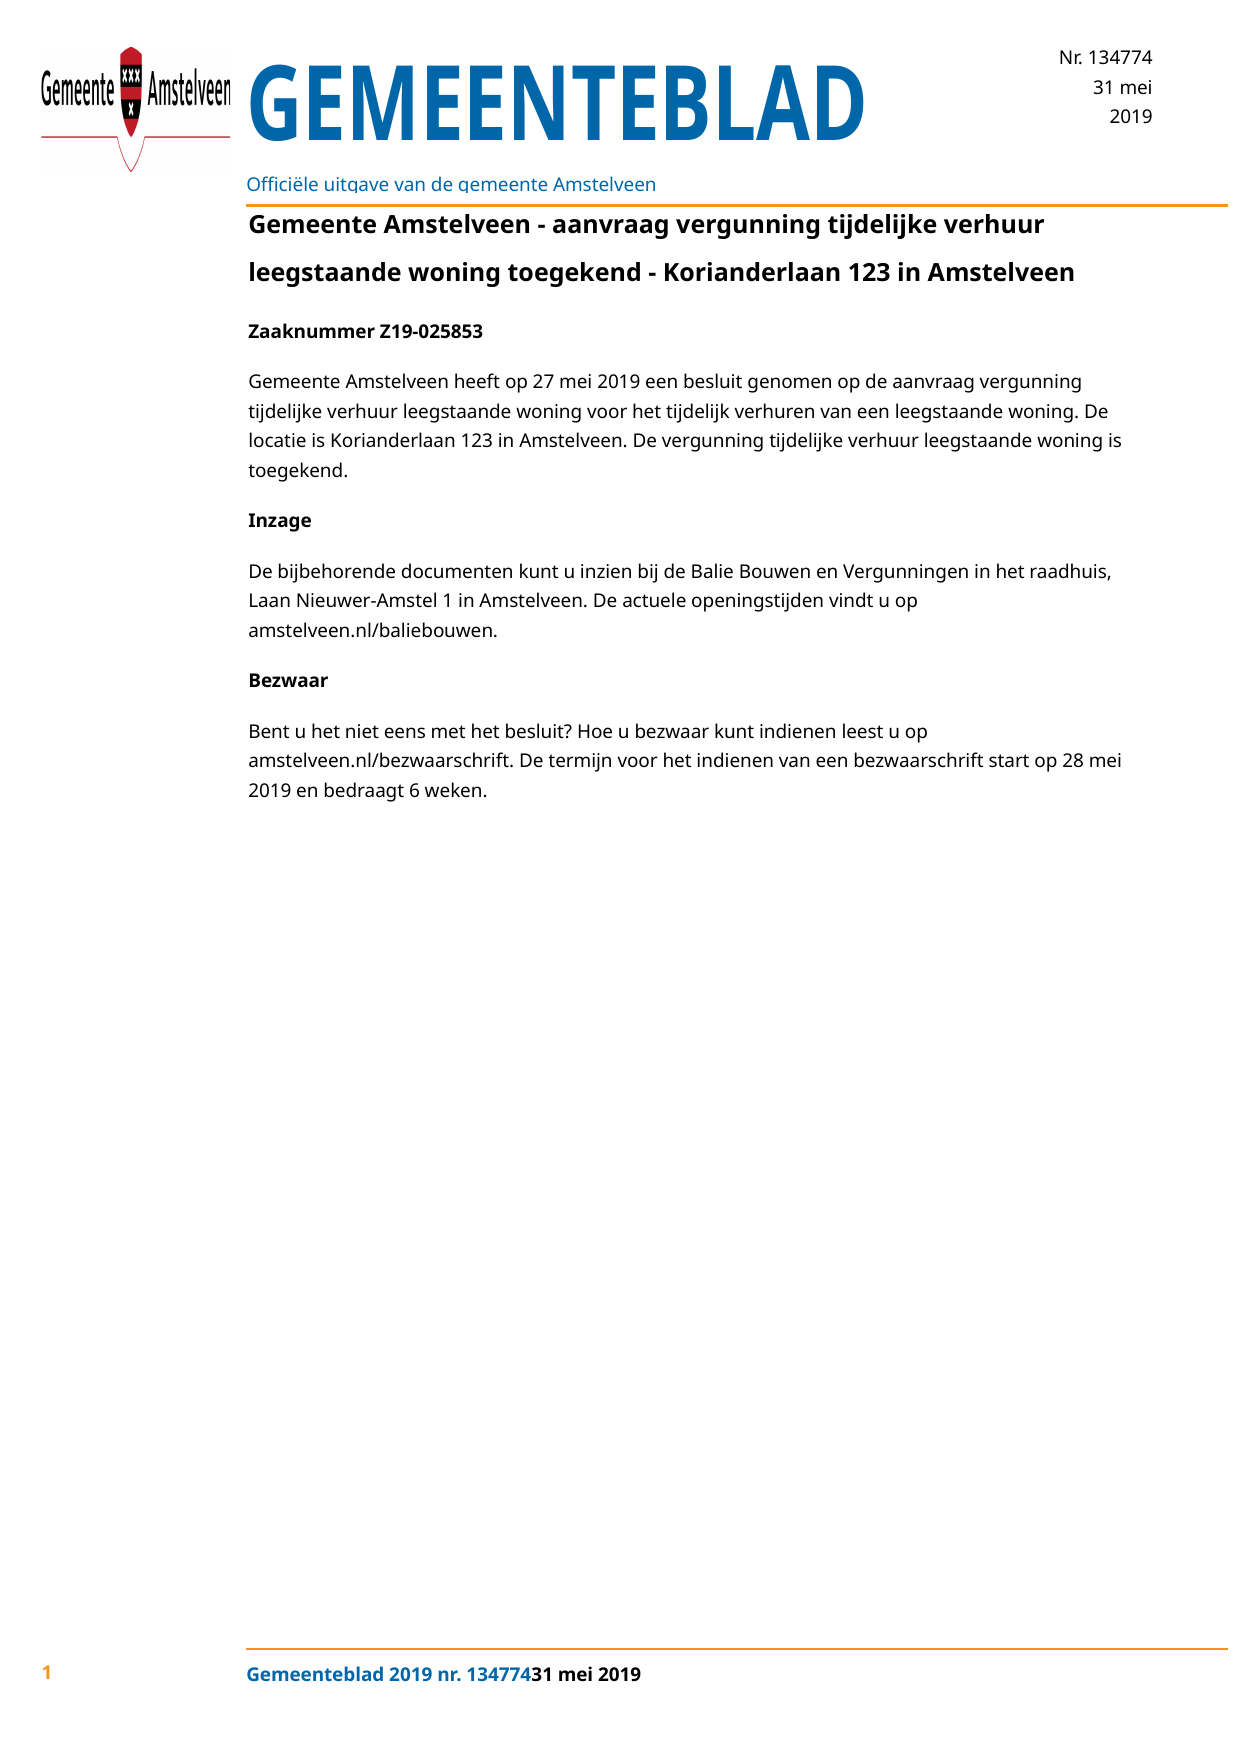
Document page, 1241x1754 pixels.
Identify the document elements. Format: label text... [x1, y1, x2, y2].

text Inzage [248, 507, 1152, 533]
picture [41, 47, 231, 172]
text De bijbehorende documenten kunt u inzien bij de Balie Bouwen en Vergunningen in het raadhuis, Laan Nieuwer-Amstel 1 in Amstelveen. De actuele openingstijden vindt u op amstelveen.nl/baliebouwen. [248, 558, 1152, 643]
text Zaaknummer Z19-025853 [248, 318, 1152, 344]
text Gemeente Amstelveen - aanvraag vergunning tijdelijke verhuur leegstaande woning toegekend - Korianderlaan 123 in Amstelveen [248, 207, 1152, 288]
text Bezwaar [248, 667, 1152, 693]
text Bent u het niet eens met het besluit? Hoe u bezwaar kunt indienen leest u op amstelveen.nl/bezwaarschrift. De termijn voor het indienen van een bezwaarschrift start op 28 mei 2019 en bedraagt 6 weken. [248, 718, 1152, 803]
text Gemeente Amstelveen heeft op 27 mei 2019 een besluit genomen op de aanvraag vergunning tijdelijke verhuur leegstaande woning voor het tijdelijk verhuren van een leegstaande woning. De locatie is Korianderlaan 123 in Amstelveen. De vergunning tijdelijke verhuur leegstaande woning is toegekend. [248, 368, 1152, 483]
